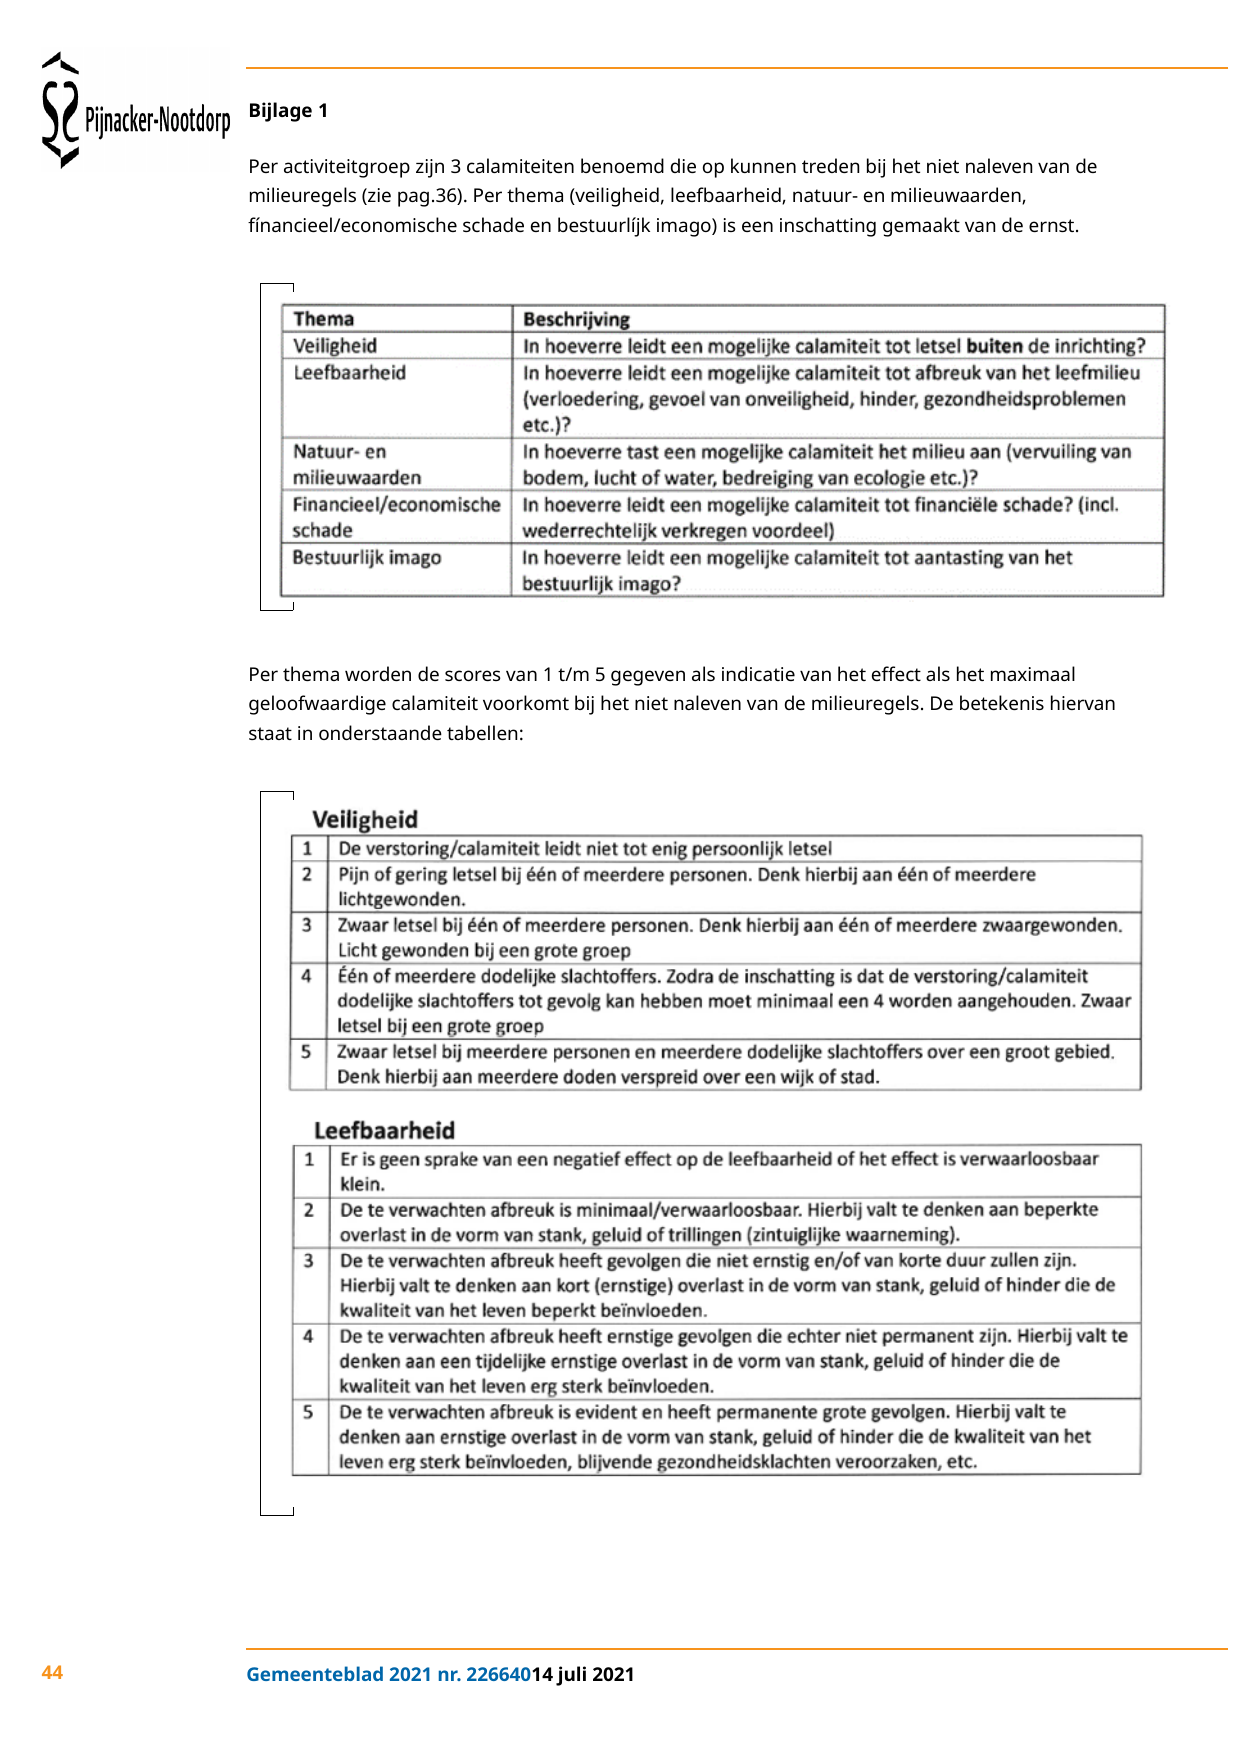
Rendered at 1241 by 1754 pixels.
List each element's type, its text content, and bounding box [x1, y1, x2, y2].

picture [268, 292, 1173, 602]
picture [41, 47, 231, 172]
text Bijlage 1 [248, 95, 1152, 123]
picture [268, 800, 1173, 1507]
text Per activiteitgroep zijn 3 calamiteiten benoemd die op kunnen treden bij het niet naleven van de milieuregels (zie pag.36). Per thema (veiligheid, leefbaarheid, natuur- en milieuwaarden, fínancieel/economische schade en bestuurlíjk imago) is een inschatting gemaakt van de ernst. [248, 153, 1152, 238]
text Per thema worden de scores van 1 t/m 5 gegeven als indicatie van het effect als het maximaal geloofwaardige calamiteit voorkomt bij het niet naleven van de milieuregels. De betekenis hiervan staat in onderstaande tabellen: [248, 661, 1152, 746]
